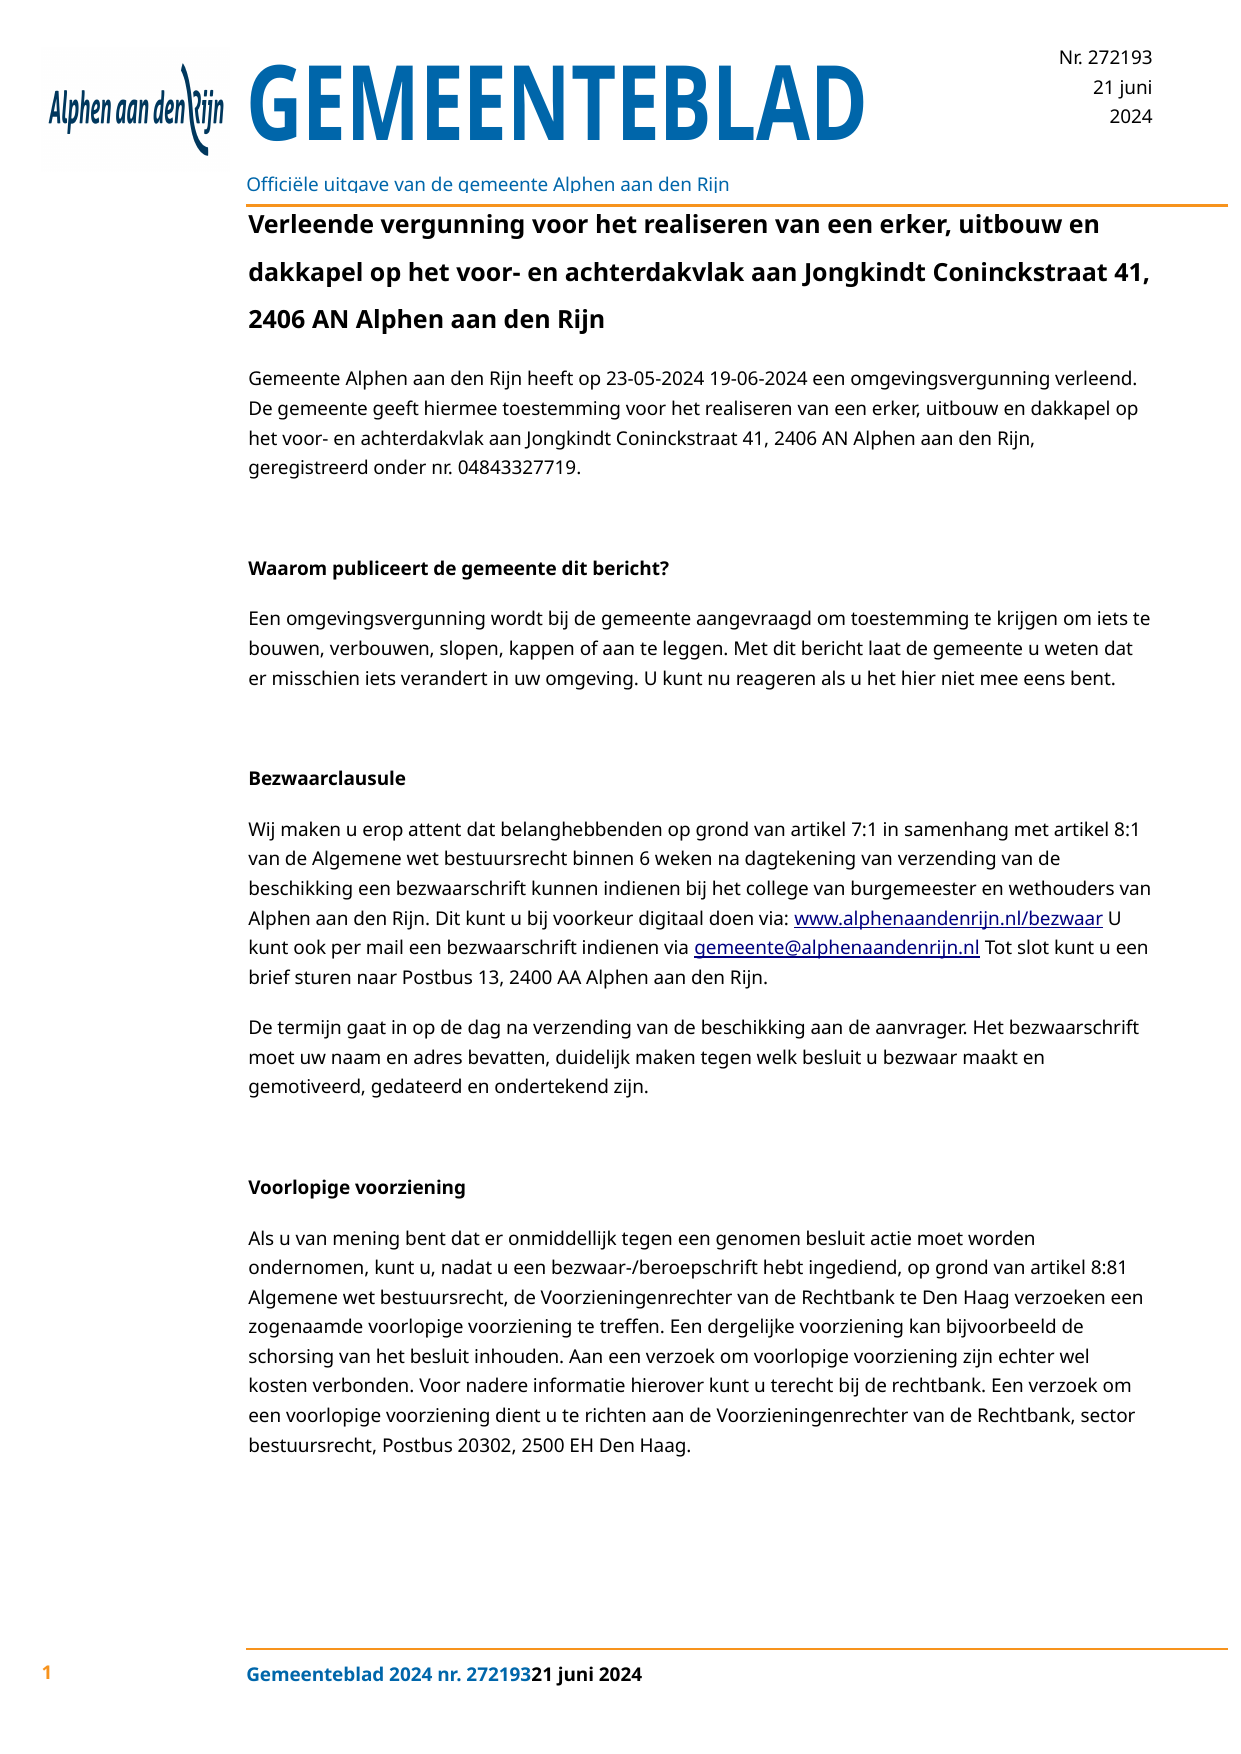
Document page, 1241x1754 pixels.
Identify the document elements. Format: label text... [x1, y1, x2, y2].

text Gemeente Alphen aan den Rijn heeft op 23-05-2024 19-06-2024 een omgevingsvergunning verleend. De gemeente geeft hiermee toestemming voor het realiseren van een erker, uitbouw en dakkapel op het voor- en achterdakvlak aan Jongkindt Coninckstraat 41, 2406 AN Alphen aan den Rijn, geregistreerd onder nr. 04843327719. [248, 366, 1152, 480]
text De termijn gaat in op de dag na verzending van de beschikking aan de aanvrager. Het bezwaarschrift moet uw naam en adres bevatten, duidelijk maken tegen welk besluit u bezwaar maakt en gemotiveerd, gedateerd en ondertekend zijn. [248, 1014, 1152, 1099]
picture [41, 47, 231, 172]
text Wij maken u erop attent dat belanghebbenden op grond van artikel 7:1 in samenhang met artikel 8:1 van de Algemene wet bestuursrecht binnen 6 weken na dagtekening van verzending van de beschikking een bezwaarschrift kunnen indienen bij het college van burgemeester en wethouders van Alphen aan den Rijn. Dit kunt u bij voorkeur digitaal doen via: www.alphenaandenrijn.nl/bezwaar U kunt ook per mail een bezwaarschrift indienen via gemeente@alphenaandenrijn.nl Tot slot kunt u een brief sturen naar Postbus 13, 2400 AA Alphen aan den Rijn. [248, 816, 1152, 989]
text Verleende vergunning voor het realiseren van een erker, uitbouw en dakkapel op het voor- en achterdakvlak aan Jongkindt Coninckstraat 41, 2406 AN Alphen aan den Rijn [248, 207, 1152, 336]
text Als u van mening bent dat er onmiddellijk tegen een genomen besluit actie moet worden ondernomen, kunt u, nadat u een bezwaar-/beroepschrift hebt ingediend, op grond van artikel 8:81 Algemene wet bestuursrecht, de Voorzieningenrechter van de Rechtbank te Den Haag verzoeken een zogenaamde voorlopige voorziening te treffen. Een dergelijke voorziening kan bijvoorbeeld de schorsing van het besluit inhouden. Aan een verzoek om voorlopige voorziening zijn echter wel kosten verbonden. Voor nadere informatie hierover kunt u terecht bij de rechtbank. Een verzoek om een voorlopige voorziening dient u te richten aan de Voorzieningenrechter van de Rechtbank, sector bestuursrecht, Postbus 20302, 2500 EH Den Haag. [248, 1225, 1152, 1457]
text Waarom publiceert de gemeente dit bericht? [248, 555, 1152, 581]
text Voorlopige voorziening [248, 1174, 1152, 1200]
text Bezwaarclausule [248, 766, 1152, 791]
text Een omgevingsvergunning wordt bij de gemeente aangevraagd om toestemming te krijgen om iets te bouwen, verbouwen, slopen, kappen of aan te leggen. Met dit bericht laat de gemeente u weten dat er misschien iets verandert in uw omgeving. U kunt nu reageren als u het hier niet mee eens bent. [248, 606, 1152, 690]
